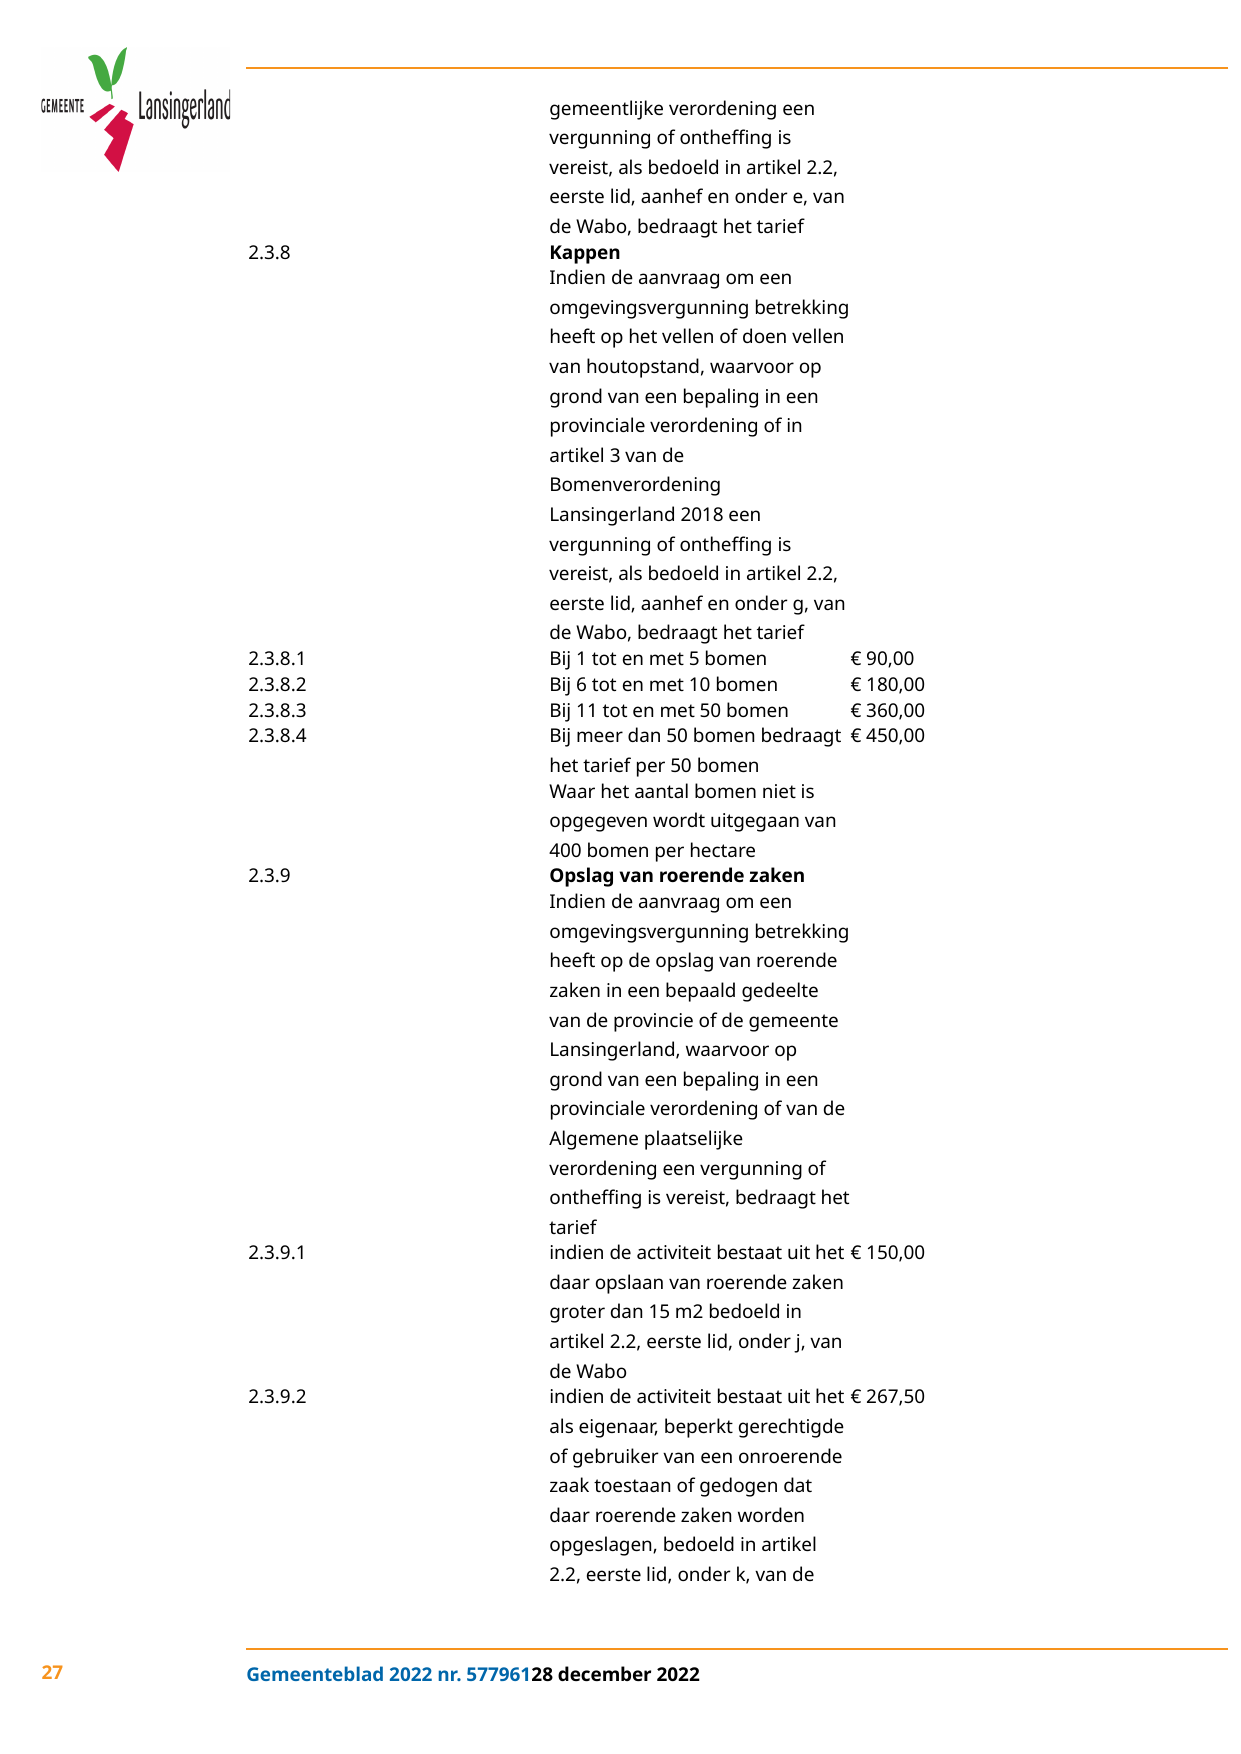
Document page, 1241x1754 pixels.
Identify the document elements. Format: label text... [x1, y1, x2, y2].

table_cell [850, 239, 1152, 264]
table_cell Waar het aantal bomen niet is opgegeven wordt uitgegaan van 400 bomen per hectare [549, 778, 850, 863]
table_cell € 150,00 [850, 1240, 1152, 1384]
table_cell 2.3.9.2 [248, 1384, 549, 1587]
table_cell [850, 863, 1152, 888]
table_cell Opslag van roerende zaken [549, 863, 850, 888]
table_cell Bij 11 tot en met 50 bomen [549, 697, 850, 722]
table_cell gemeentlijke verordening een vergunning of ontheffing is vereist, als bedoeld in artikel 2.2, eerste lid, aanhef en onder e, van de Wabo, bedraagt het tarief [549, 95, 850, 239]
table_cell € 450,00 [850, 723, 1152, 778]
table_cell Bij 6 tot en met 10 bomen [549, 671, 850, 697]
table_cell [248, 95, 549, 239]
table_cell € 267,50 [850, 1384, 1152, 1587]
picture [41, 47, 231, 172]
table_cell 2.3.9 [248, 863, 549, 888]
table_cell Kappen [549, 239, 850, 264]
table_cell [850, 265, 1152, 645]
table_cell € 360,00 [850, 697, 1152, 722]
table_cell [248, 778, 549, 863]
table_cell € 180,00 [850, 671, 1152, 697]
table_cell 2.3.8.1 [248, 645, 549, 671]
table_cell Bij 1 tot en met 5 bomen [549, 645, 850, 671]
table_cell 2.3.8.4 [248, 723, 549, 778]
table_cell 2.3.8 [248, 239, 549, 264]
table_cell € 90,00 [850, 645, 1152, 671]
table_cell 2.3.8.3 [248, 697, 549, 722]
table_cell indien de activiteit bestaat uit het als eigenaar, beperkt gerechtigde of gebruiker van een onroerende zaak toestaan of gedogen dat daar roerende zaken worden opgeslagen, bedoeld in artikel 2.2, eerste lid, onder k, van de [549, 1384, 850, 1587]
table_cell Indien de aanvraag om een omgevingsvergunning betrekking heeft op de opslag van roerende zaken in een bepaald gedeelte van de provincie of de gemeente Lansingerland, waarvoor op grond van een bepaling in een provinciale verordening of van de Algemene plaatselijke verordening een vergunning of ontheffing is vereist, bedraagt het tarief [549, 889, 850, 1239]
table_cell Bij meer dan 50 bomen bedraagt het tarief per 50 bomen [549, 723, 850, 778]
table_cell [248, 889, 549, 1239]
table_cell [850, 778, 1152, 863]
table_cell [248, 265, 549, 645]
table_cell [850, 889, 1152, 1239]
table_cell Indien de aanvraag om een omgevingsvergunning betrekking heeft op het vellen of doen vellen van houtopstand, waarvoor op grond van een bepaling in een provinciale verordening of in artikel 3 van de Bomenverordening Lansingerland 2018 een vergunning of ontheffing is vereist, als bedoeld in artikel 2.2, eerste lid, aanhef en onder g, van de Wabo, bedraagt het tarief [549, 265, 850, 645]
table_cell indien de activiteit bestaat uit het daar opslaan van roerende zaken groter dan 15 m2 bedoeld in artikel 2.2, eerste lid, onder j, van de Wabo [549, 1240, 850, 1384]
table_cell 2.3.8.2 [248, 671, 549, 697]
table_cell [850, 95, 1152, 239]
table_cell 2.3.9.1 [248, 1240, 549, 1384]
